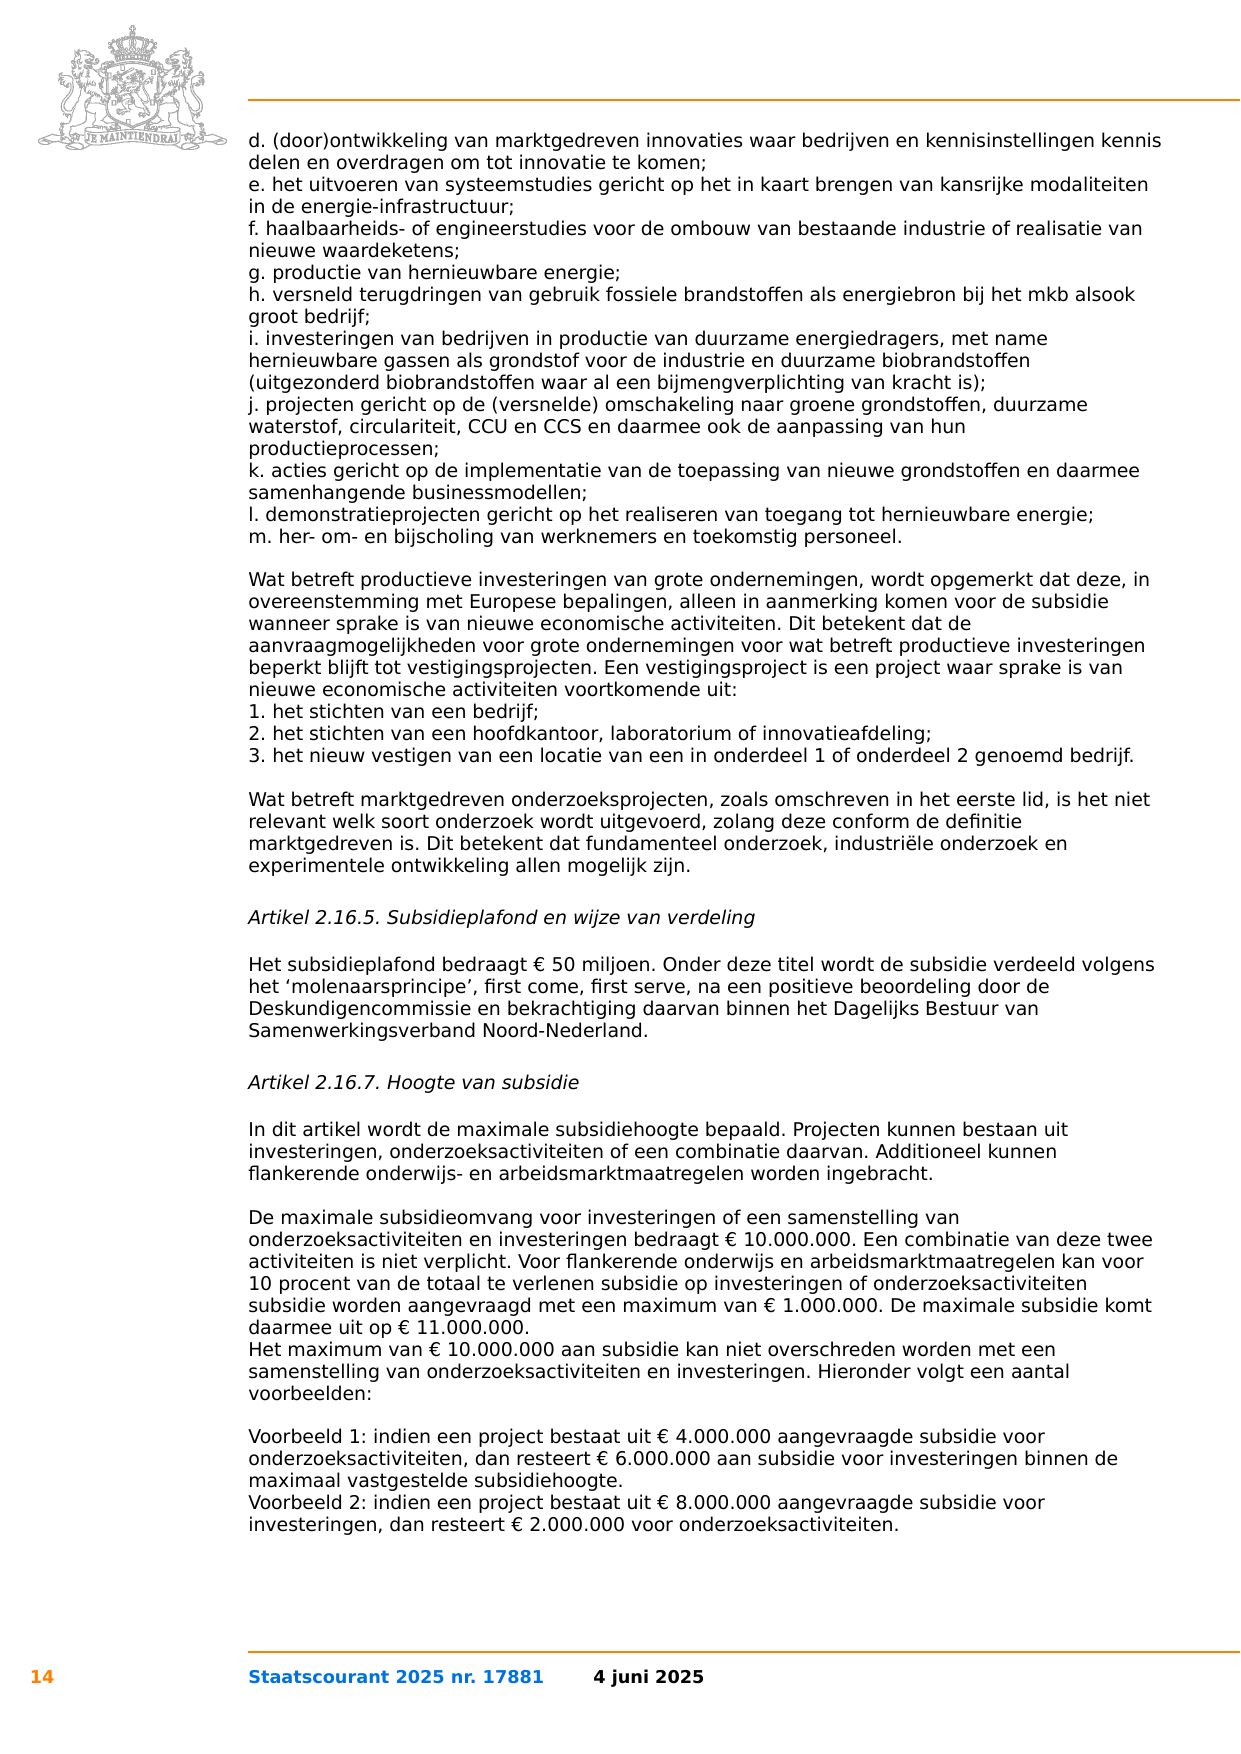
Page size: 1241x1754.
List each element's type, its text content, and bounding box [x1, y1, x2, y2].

text k. acties gericht op de implementatie van de toepassing van nieuwe grondstoffen en daarmee samenhangende businessmodellen; [248, 459, 1163, 503]
text Wat betreft marktgedreven onderzoeksprojecten, zoals omschreven in het eerste lid, is het niet relevant welk soort onderzoek wordt uitgevoerd, zolang deze conform de definitie marktgedreven is. Dit betekent dat fundamenteel onderzoek, industriële onderzoek en experimentele ontwikkeling allen mogelijk zijn. [248, 789, 1163, 877]
text Het maximum van € 10.000.000 aan subsidie kan niet overschreden worden met een samenstelling van onderzoeksactiviteiten en investeringen. Hieronder volgt een aantal voorbeelden: [248, 1338, 1163, 1404]
text d. (door)ontwikkeling van marktgedreven innovaties waar bedrijven en kennisinstellingen kennis delen en overdragen om tot innovatie te komen; [248, 130, 1163, 174]
text 2. het stichten van een hoofdkantoor, laboratorium of innovatieafdeling; [248, 723, 1163, 745]
subtitle Artikel 2.16.7. Hoogte van subsidie [248, 1072, 1163, 1094]
text m. her- om- en bijscholing van werknemers en toekomstig personeel. [248, 526, 1163, 547]
text In dit artikel wordt de maximale subsidiehoogte bepaald. Projecten kunnen bestaan uit investeringen, onderzoeksactiviteiten of een combinatie daarvan. Additioneel kunnen flankerende onderwijs- en arbeidsmarktmaatregelen worden ingebracht. [248, 1119, 1163, 1185]
subtitle Artikel 2.16.5. Subsidieplafond en wijze van verdeling [248, 907, 1163, 929]
text Het subsidieplafond bedraagt € 50 miljoen. Onder deze titel wordt de subsidie verdeeld volgens het ‘molenaarsprincipe’, first come, first serve, na een positieve beoordeling door de Deskundigencommissie en bekrachtiging daarvan binnen het Dagelijks Bestuur van Samenwerkingsverband Noord-Nederland. [248, 954, 1163, 1042]
text j. projecten gericht op de (versnelde) omschakeling naar groene grondstoffen, duurzame waterstof, circulariteit, CCU en CCS en daarmee ook de aanpassing van hun productieprocessen; [248, 394, 1163, 459]
text 3. het nieuw vestigen van een locatie van een in onderdeel 1 of onderdeel 2 genoemd bedrijf. [248, 745, 1163, 767]
text f. haalbaarheids- of engineerstudies voor de ombouw van bestaande industrie of realisatie van nieuwe waardeketens; [248, 218, 1163, 262]
text 1. het stichten van een bedrijf; [248, 701, 1163, 723]
text e. het uitvoeren van systeemstudies gericht op het in kaart brengen van kansrijke modaliteiten in de energie-infrastructuur; [248, 174, 1163, 218]
text l. demonstratieprojecten gericht op het realiseren van toegang tot hernieuwbare energie; [248, 503, 1163, 526]
picture [38, 25, 227, 150]
text Voorbeeld 2: indien een project bestaat uit € 8.000.000 aangevraagde subsidie voor investeringen, dan resteert € 2.000.000 voor onderzoeksactiviteiten. [248, 1492, 1163, 1536]
text g. productie van hernieuwbare energie; [248, 262, 1163, 284]
text Wat betreft productieve investeringen van grote ondernemingen, wordt opgemerkt dat deze, in overeenstemming met Europese bepalingen, alleen in aanmerking komen voor de subsidie wanneer sprake is van nieuwe economische activiteiten. Dit betekent dat de aanvraagmogelijkheden voor grote ondernemingen voor wat betreft productieve investeringen beperkt blijft tot vestigingsprojecten. Een vestigingsproject is een project waar sprake is van nieuwe economische activiteiten voortkomende uit: [248, 569, 1163, 701]
text Voorbeeld 1: indien een project bestaat uit € 4.000.000 aangevraagde subsidie voor onderzoeksactiviteiten, dan resteert € 6.000.000 aan subsidie voor investeringen binnen de maximaal vastgestelde subsidiehoogte. [248, 1426, 1163, 1492]
text h. versneld terugdringen van gebruik fossiele brandstoffen als energiebron bij het mkb alsook groot bedrijf; [248, 284, 1163, 328]
text De maximale subsidieomvang voor investeringen of een samenstelling van onderzoeksactiviteiten en investeringen bedraagt € 10.000.000. Een combinatie van deze twee activiteiten is niet verplicht. Voor flankerende onderwijs en arbeidsmarktmaatregelen kan voor 10 procent van de totaal te verlenen subsidie op investeringen of onderzoeksactiviteiten subsidie worden aangevraagd met een maximum van € 1.000.000. De maximale subsidie komt daarmee uit op € 11.000.000. [248, 1207, 1163, 1338]
text i. investeringen van bedrijven in productie van duurzame energiedragers, met name hernieuwbare gassen als grondstof voor de industrie en duurzame biobrandstoffen (uitgezonderd biobrandstoffen waar al een bijmengverplichting van kracht is); [248, 328, 1163, 394]
